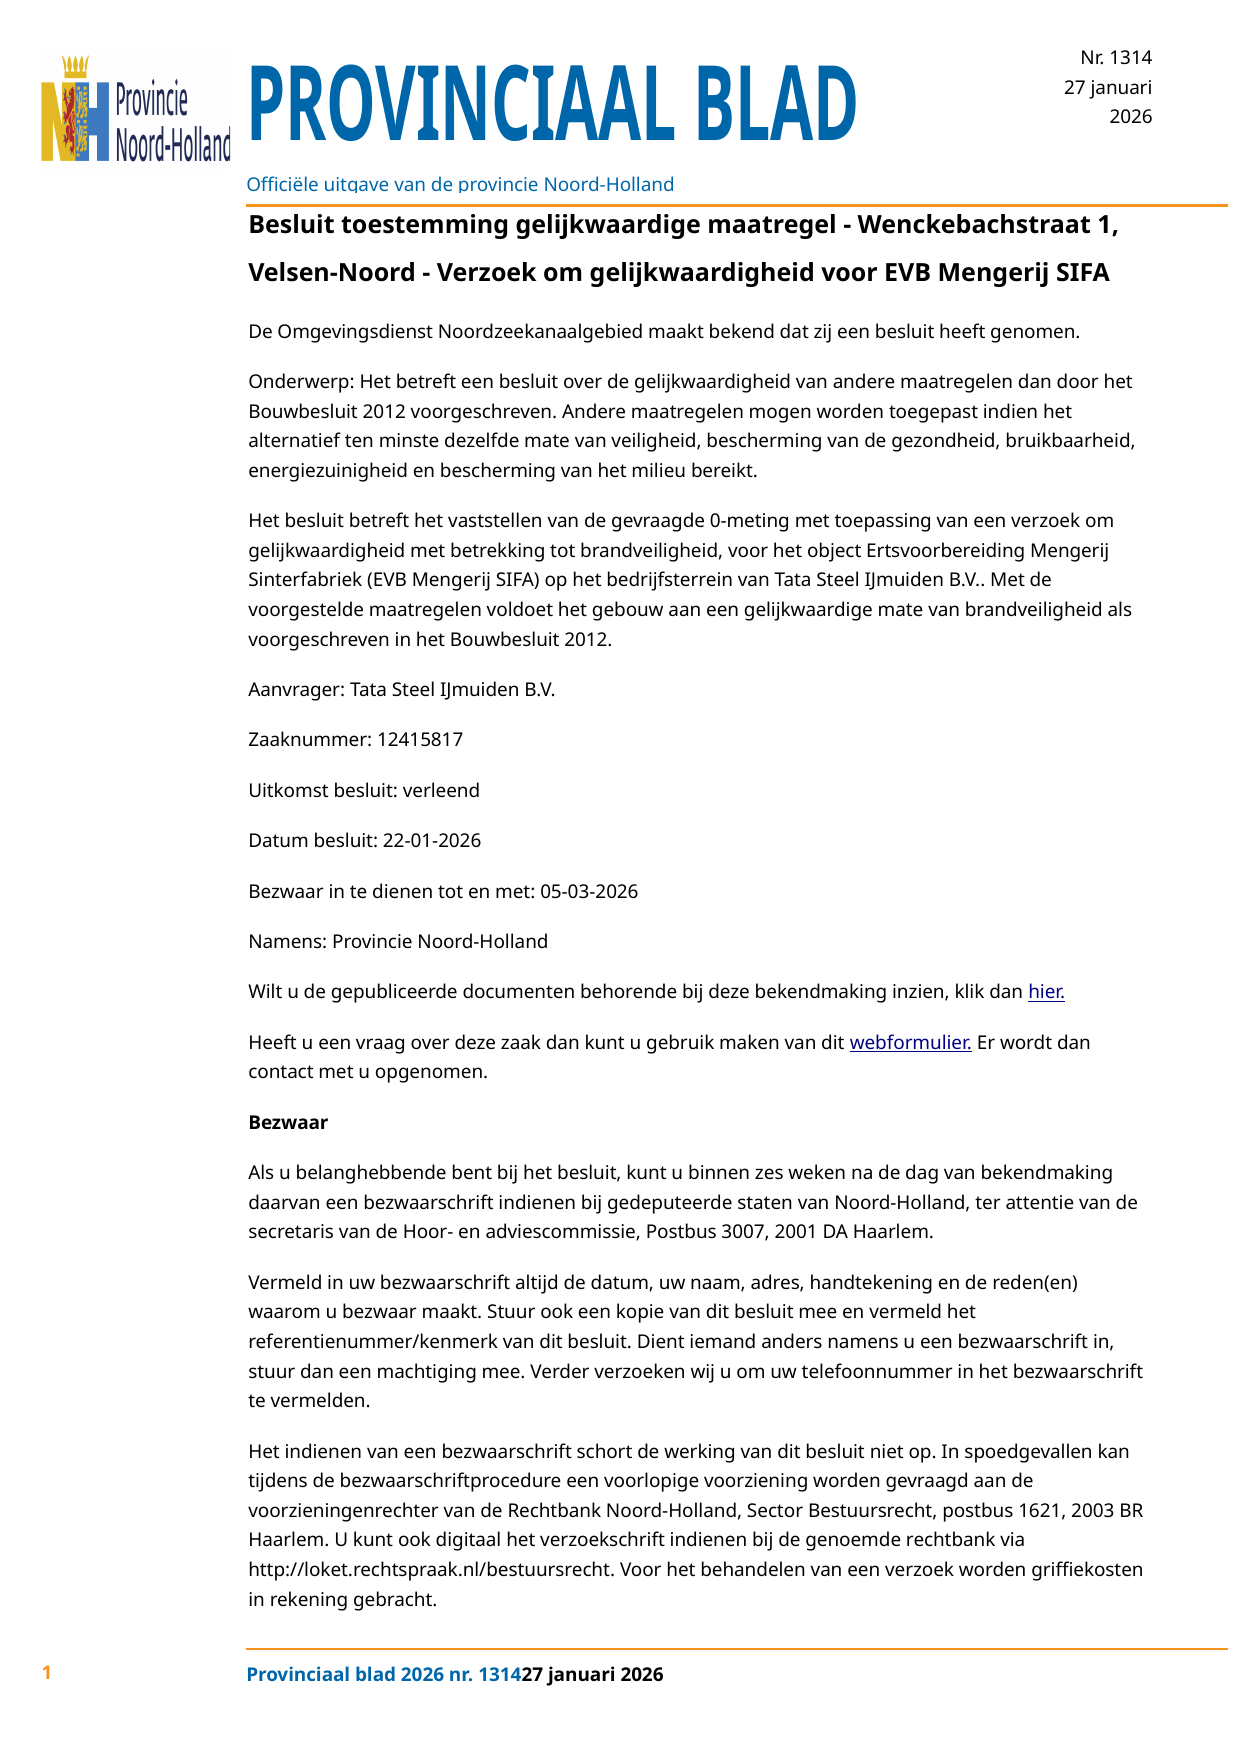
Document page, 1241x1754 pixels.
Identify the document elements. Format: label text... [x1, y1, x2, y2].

text Het besluit betreft het vaststellen van de gevraagde 0-meting met toepassing van een verzoek om gelijkwaardigheid met betrekking tot brandveiligheid, voor het object Ertsvoorbereiding Mengerij Sinterfabriek (EVB Mengerij SIFA) op het bedrijfsterrein van Tata Steel IJmuiden B.V.. Met de voorgestelde maatregelen voldoet het gebouw aan een gelijkwaardige mate van brandveiligheid als voorgeschreven in het Bouwbesluit 2012. [248, 507, 1152, 652]
text Aanvrager: Tata Steel IJmuiden B.V. [248, 676, 1152, 702]
text Uitkomst besluit: verleend [248, 777, 1152, 803]
text Bezwaar [248, 1109, 1152, 1135]
text Wilt u de gepubliceerde documenten behorende bij deze bekendmaking inzien, klik dan hier. [248, 979, 1152, 1004]
text Als u belanghebbende bent bij het besluit, kunt u binnen zes weken na de dag van bekendmaking daarvan een bezwaarschrift indienen bij gedeputeerde staten van Noord-Holland, ter attentie van de secretaris van de Hoor- en adviescommissie, Postbus 3007, 2001 DA Haarlem. [248, 1159, 1152, 1244]
text Datum besluit: 22-01-2026 [248, 827, 1152, 853]
text Besluit toestemming gelijkwaardige maatregel - Wenckebachstraat 1, Velsen-Noord - Verzoek om gelijkwaardigheid voor EVB Mengerij SIFA [248, 207, 1152, 288]
text Bezwaar in te dienen tot en met: 05-03-2026 [248, 878, 1152, 904]
text Het indienen van een bezwaarschrift schort de werking van dit besluit niet op. In spoedgevallen kan tijdens de bezwaarschriftprocedure een voorlopige voorziening worden gevraagd aan de voorzieningenrechter van de Rechtbank Noord-Holland, Sector Bestuursrecht, postbus 1621, 2003 BR Haarlem. U kunt ook digitaal het verzoekschrift indienen bij de genoemde rechtbank via http://loket.rechtspraak.nl/bestuursrecht. Voor het behandelen van een verzoek worden griffiekosten in rekening gebracht. [248, 1438, 1152, 1612]
text Namens: Provincie Noord-Holland [248, 928, 1152, 954]
text Heeft u een vraag over deze zaak dan kunt u gebruik maken van dit webformulier. Er wordt dan contact met u opgenomen. [248, 1029, 1152, 1084]
text Vermeld in uw bezwaarschrift altijd de datum, uw naam, adres, handtekening en de reden(en) waarom u bezwaar maakt. Stuur ook een kopie van dit besluit mee en vermeld het referentienummer/kenmerk van dit besluit. Dient iemand anders namens u een bezwaarschrift in, stuur dan een machtiging mee. Verder verzoeken wij u om uw telefoonnummer in het bezwaarschrift te vermelden. [248, 1269, 1152, 1413]
text Zaaknummer: 12415817 [248, 727, 1152, 752]
picture [41, 47, 231, 172]
text Onderwerp: Het betreft een besluit over de gelijkwaardigheid van andere maatregelen dan door het Bouwbesluit 2012 voorgeschreven. Andere maatregelen mogen worden toegepast indien het alternatief ten minste dezelfde mate van veiligheid, bescherming van de gezondheid, bruikbaarheid, energiezuinigheid en bescherming van het milieu bereikt. [248, 368, 1152, 483]
text De Omgevingsdienst Noordzeekanaalgebied maakt bekend dat zij een besluit heeft genomen. [248, 318, 1152, 344]
